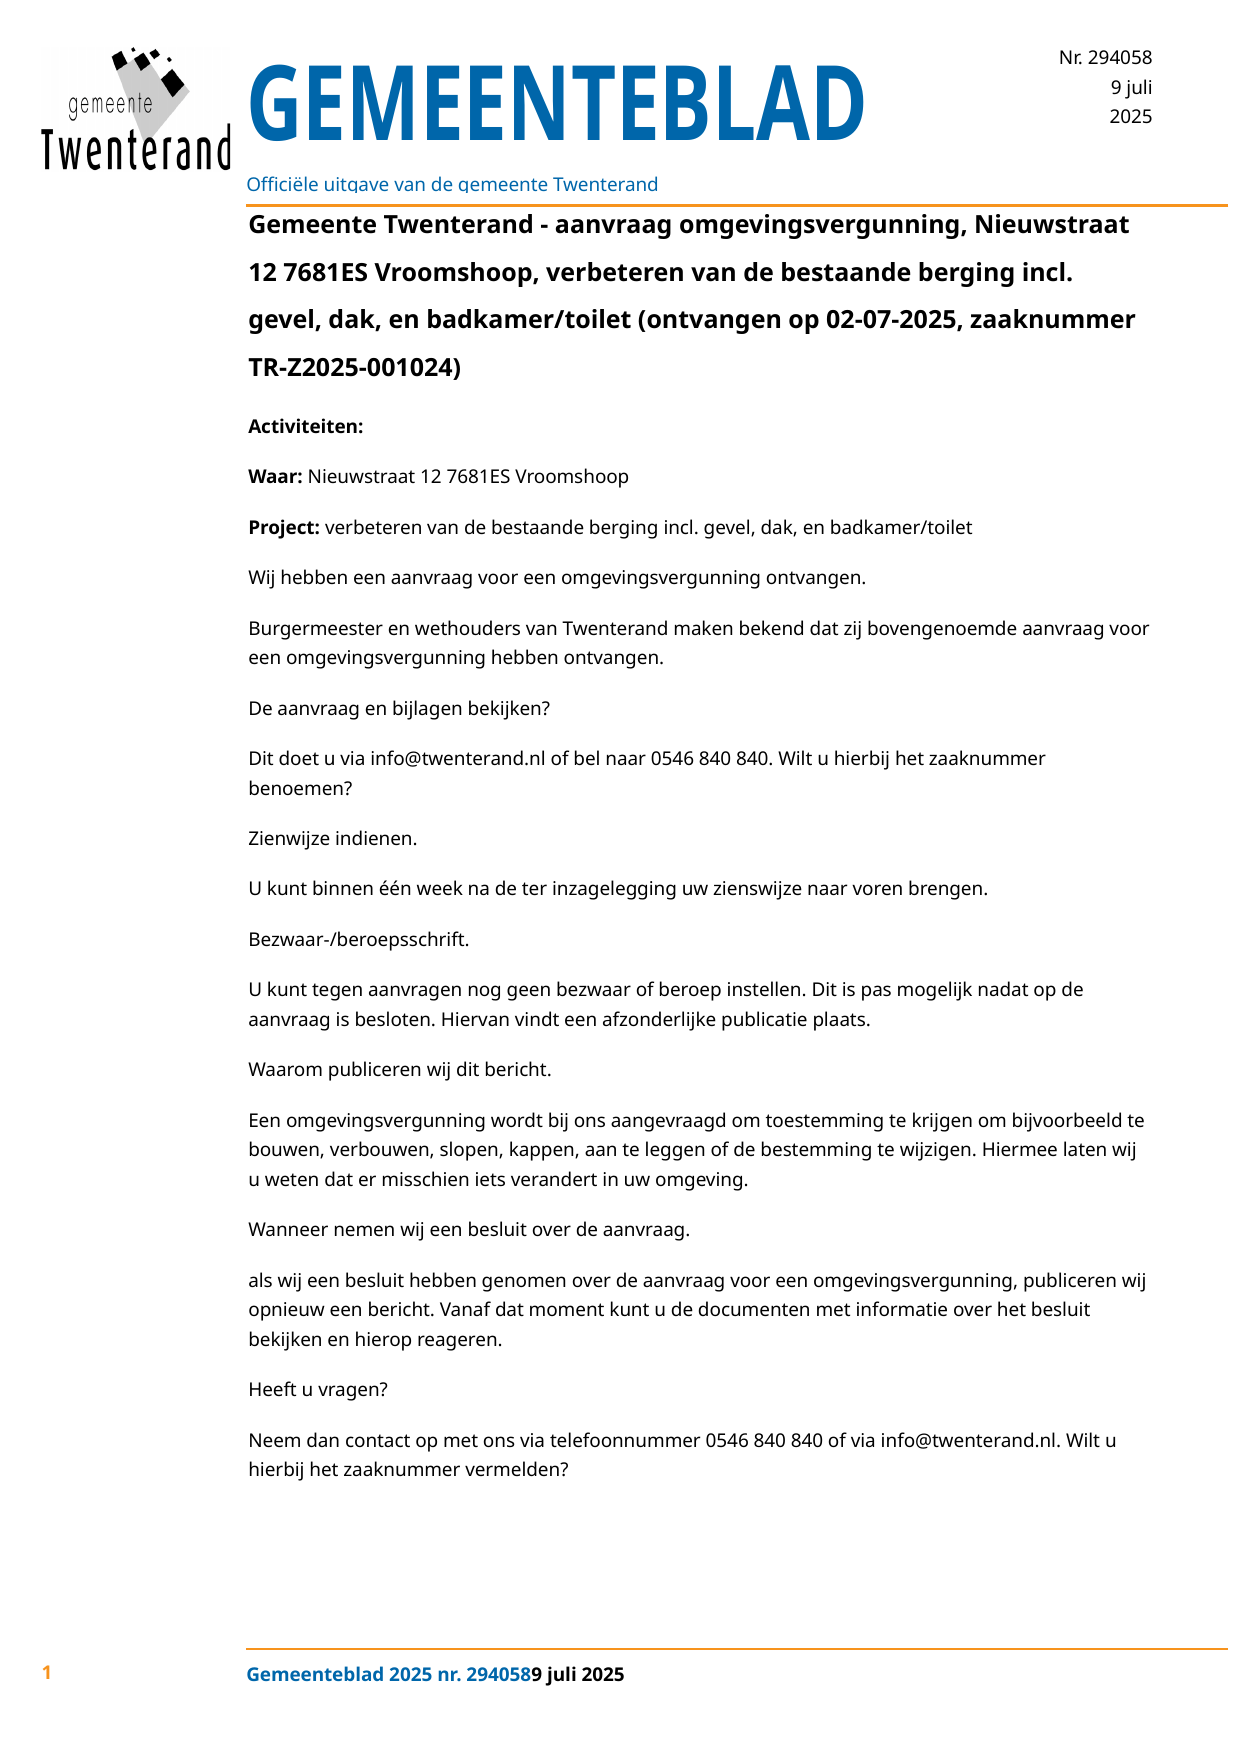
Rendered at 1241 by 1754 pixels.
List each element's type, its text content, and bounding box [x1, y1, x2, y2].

text Activiteiten: [248, 413, 1152, 439]
text Wanneer nemen wij een besluit over de aanvraag. [248, 1216, 1152, 1242]
text Neem dan contact op met ons via telefoonnummer 0546 840 840 of via info@twenterand.nl. Wilt u hierbij het zaaknummer vermelden? [248, 1427, 1152, 1482]
text Gemeente Twenterand - aanvraag omgevingsvergunning, Nieuwstraat 12 7681ES Vroomshoop, verbeteren van de bestaande berging incl. gevel, dak, en badkamer/toilet (ontvangen op 02-07-2025, zaaknummer TR-Z2025-001024) [248, 207, 1152, 384]
text als wij een besluit hebben genomen over de aanvraag voor een omgevingsvergunning, publiceren wij opnieuw een bericht. Vanaf dat moment kunt u de documenten met informatie over het besluit bekijken en hierop reageren. [248, 1267, 1152, 1352]
text Wij hebben een aanvraag voor een omgevingsvergunning ontvangen. [248, 564, 1152, 590]
text U kunt binnen één week na de ter inzagelegging uw zienswijze naar voren brengen. [248, 876, 1152, 901]
text Waarom publiceren wij dit bericht. [248, 1056, 1152, 1082]
text Dit doet u via info@twenterand.nl of bel naar 0546 840 840. Wilt u hierbij het zaaknummer benoemen? [248, 745, 1152, 801]
picture [41, 47, 231, 172]
text Burgermeester en wethouders van Twenterand maken bekend dat zij bovengenoemde aanvraag voor een omgevingsvergunning hebben ontvangen. [248, 615, 1152, 670]
text Project: verbeteren van de bestaande berging incl. gevel, dak, en badkamer/toilet [248, 514, 1152, 540]
text De aanvraag en bijlagen bekijken? [248, 695, 1152, 721]
text Heeft u vragen? [248, 1376, 1152, 1402]
text Bezwaar-/beroepsschrift. [248, 926, 1152, 952]
text U kunt tegen aanvragen nog geen bezwaar of beroep instellen. Dit is pas mogelijk nadat op de aanvraag is besloten. Hiervan vindt een afzonderlijke publicatie plaats. [248, 976, 1152, 1032]
text Waar: Nieuwstraat 12 7681ES Vroomshoop [248, 463, 1152, 489]
text Een omgevingsvergunning wordt bij ons aangevraagd om toestemming te krijgen om bijvoorbeeld te bouwen, verbouwen, slopen, kappen, aan te leggen of de bestemming te wijzigen. Hiermee laten wij u weten dat er misschien iets verandert in uw omgeving. [248, 1107, 1152, 1192]
text Zienwijze indienen. [248, 825, 1152, 851]
